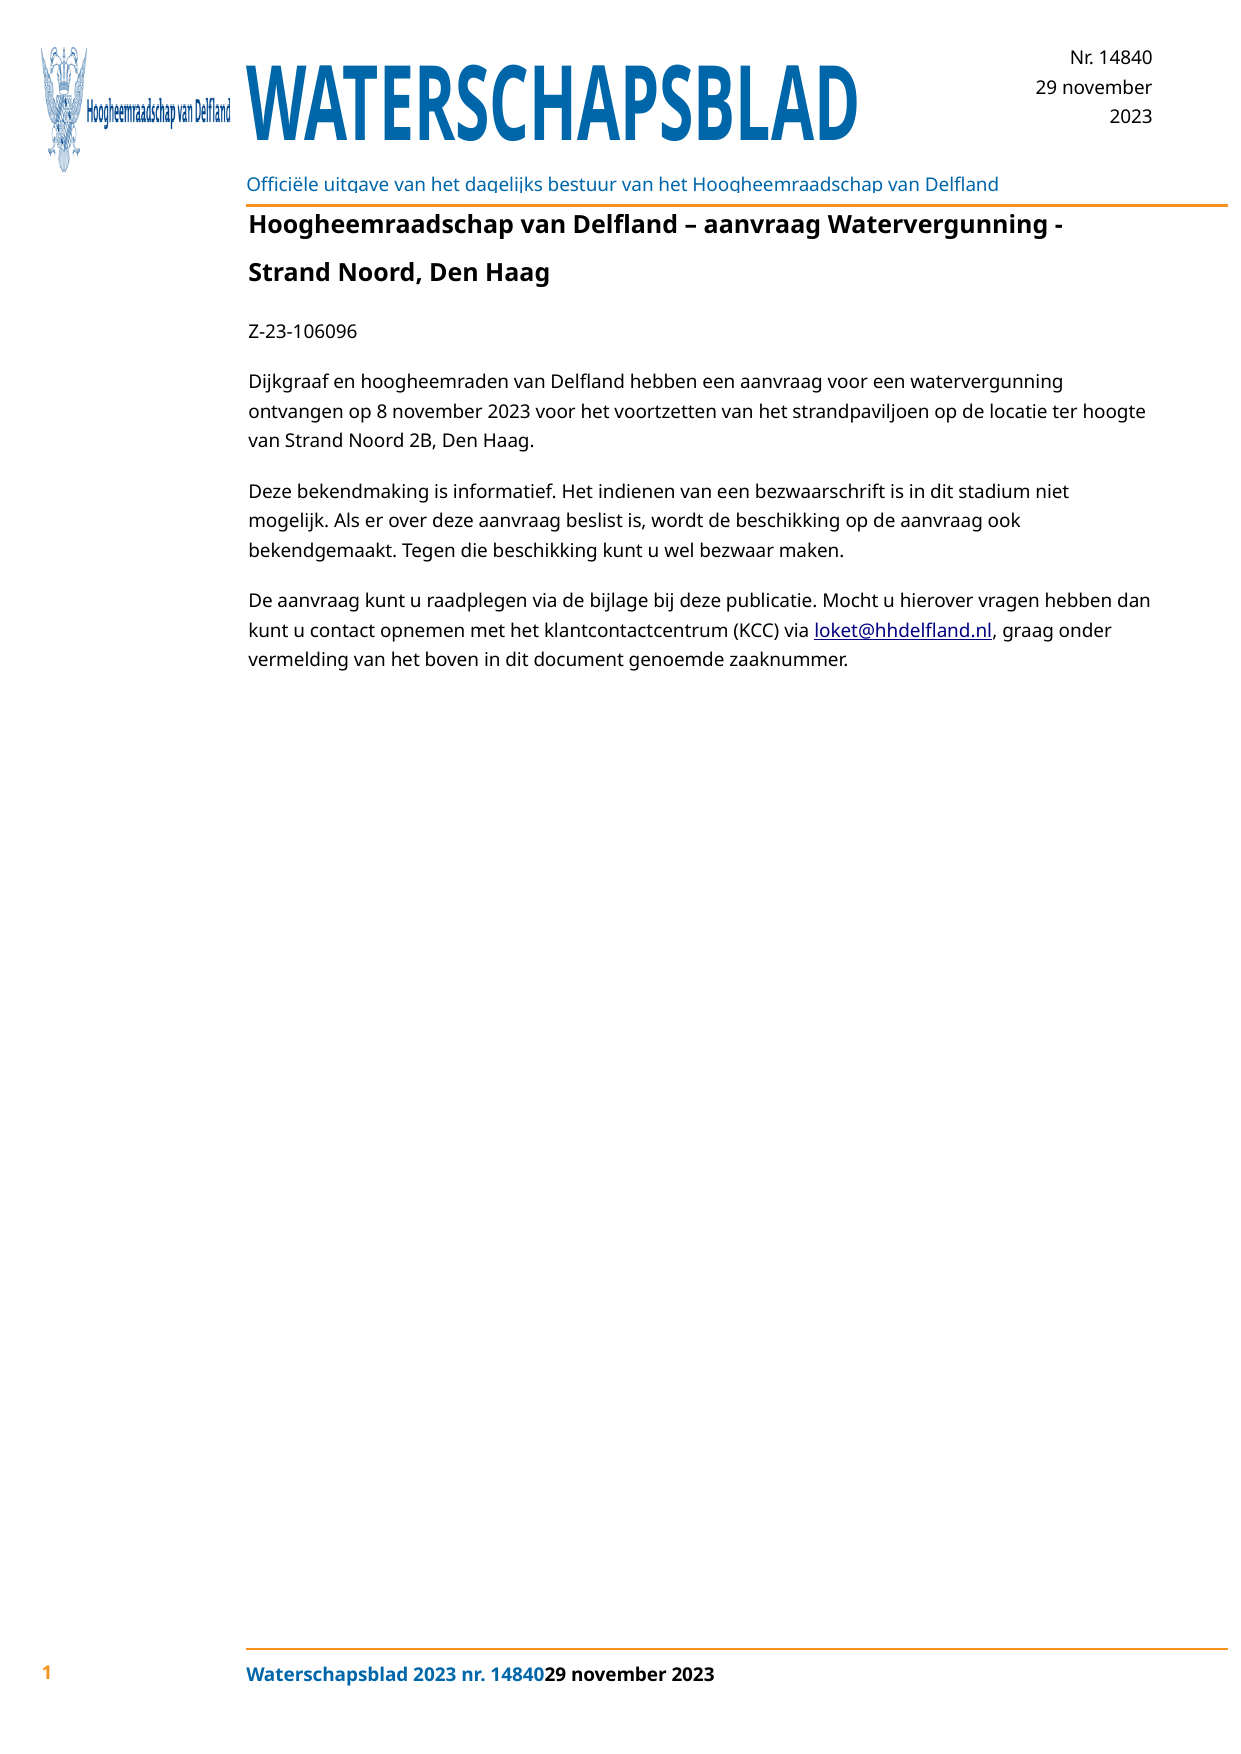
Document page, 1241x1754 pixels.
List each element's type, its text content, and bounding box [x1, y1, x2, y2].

text Dijkgraaf en hoogheemraden van Delfland hebben een aanvraag voor een watervergunning ontvangen op 8 november 2023 voor het voortzetten van het strandpaviljoen op de locatie ter hoogte van Strand Noord 2B, Den Haag. [248, 368, 1152, 453]
text Z-23-106096 [248, 318, 1152, 344]
text Deze bekendmaking is informatief. Het indienen van een bezwaarschrift is in dit stadium niet mogelijk. Als er over deze aanvraag beslist is, wordt de beschikking op de aanvraag ook bekendgemaakt. Tegen die beschikking kunt u wel bezwaar maken. [248, 478, 1152, 563]
picture [41, 47, 231, 172]
text Hoogheemraadschap van Delfland – aanvraag Watervergunning - Strand Noord, Den Haag [248, 207, 1152, 288]
text De aanvraag kunt u raadplegen via de bijlage bij deze publicatie. Mocht u hierover vragen hebben dan kunt u contact opnemen met het klantcontactcentrum (KCC) via loket@hhdelfland.nl, graag onder vermelding van het boven in dit document genoemde zaaknummer. [248, 587, 1152, 672]
